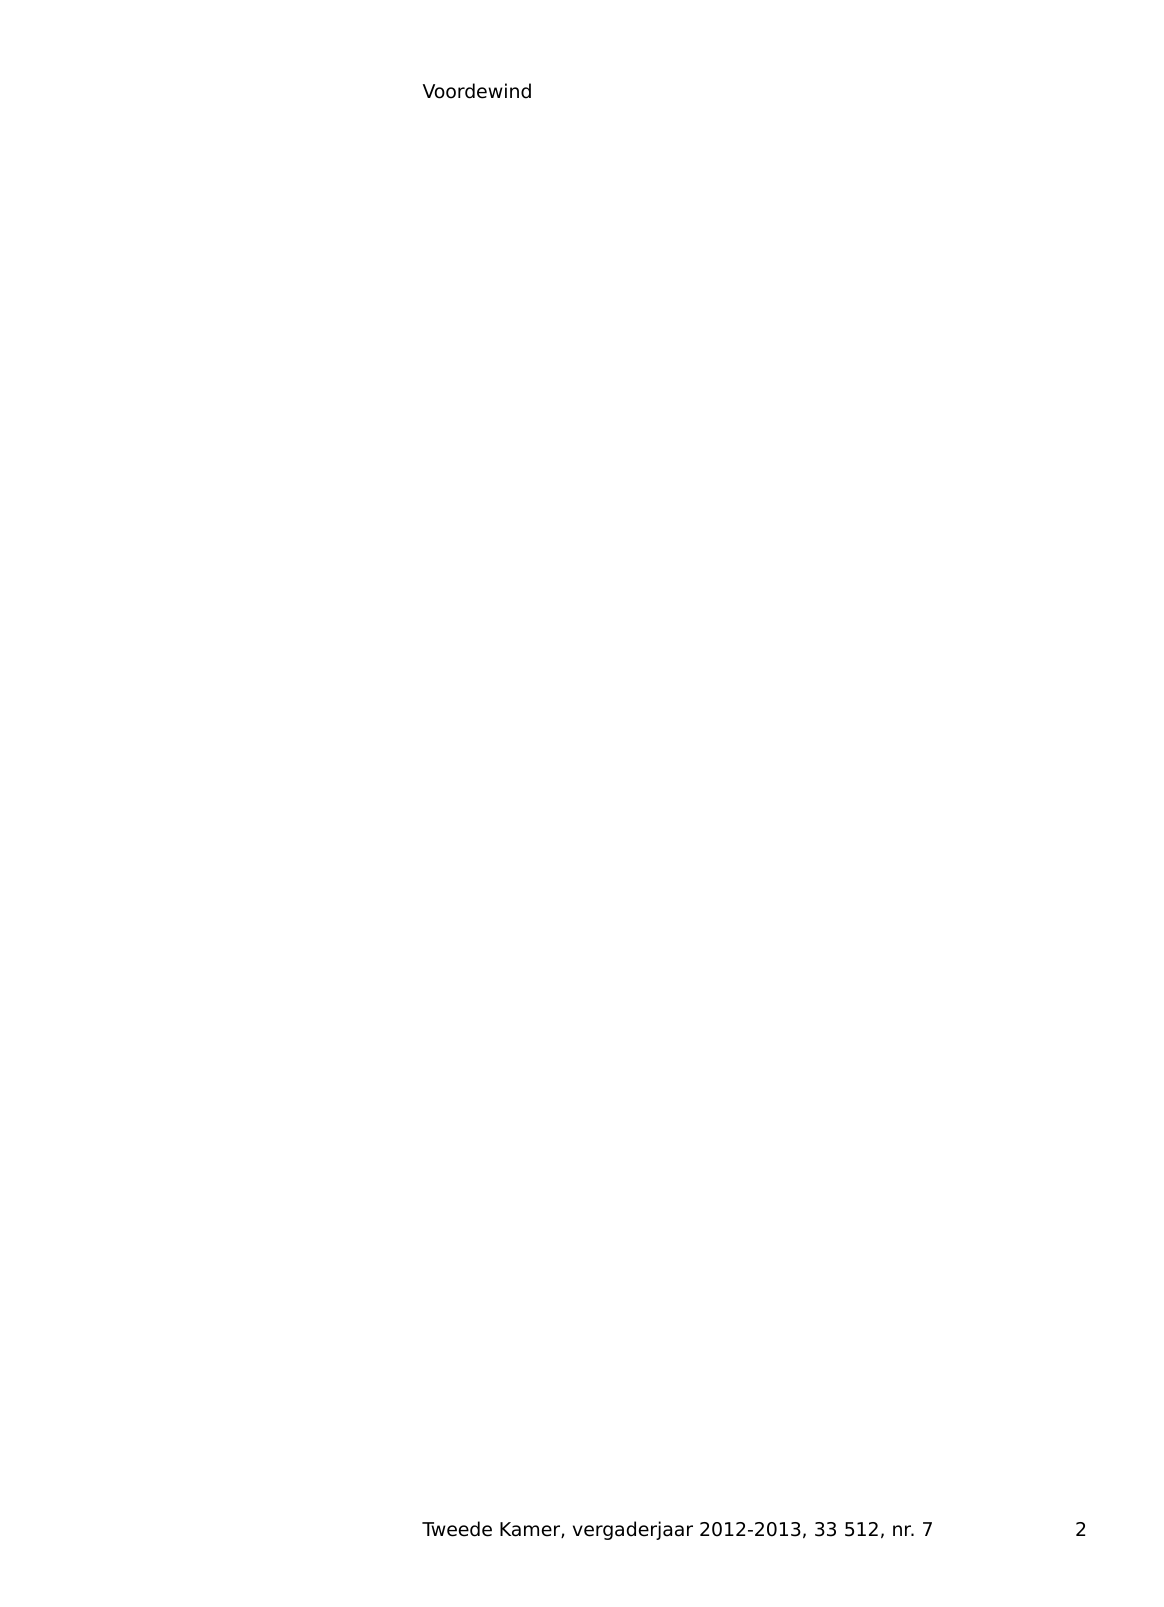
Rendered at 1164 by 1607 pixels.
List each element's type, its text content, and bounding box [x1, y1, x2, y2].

text Voordewind [422, 59, 1087, 103]
